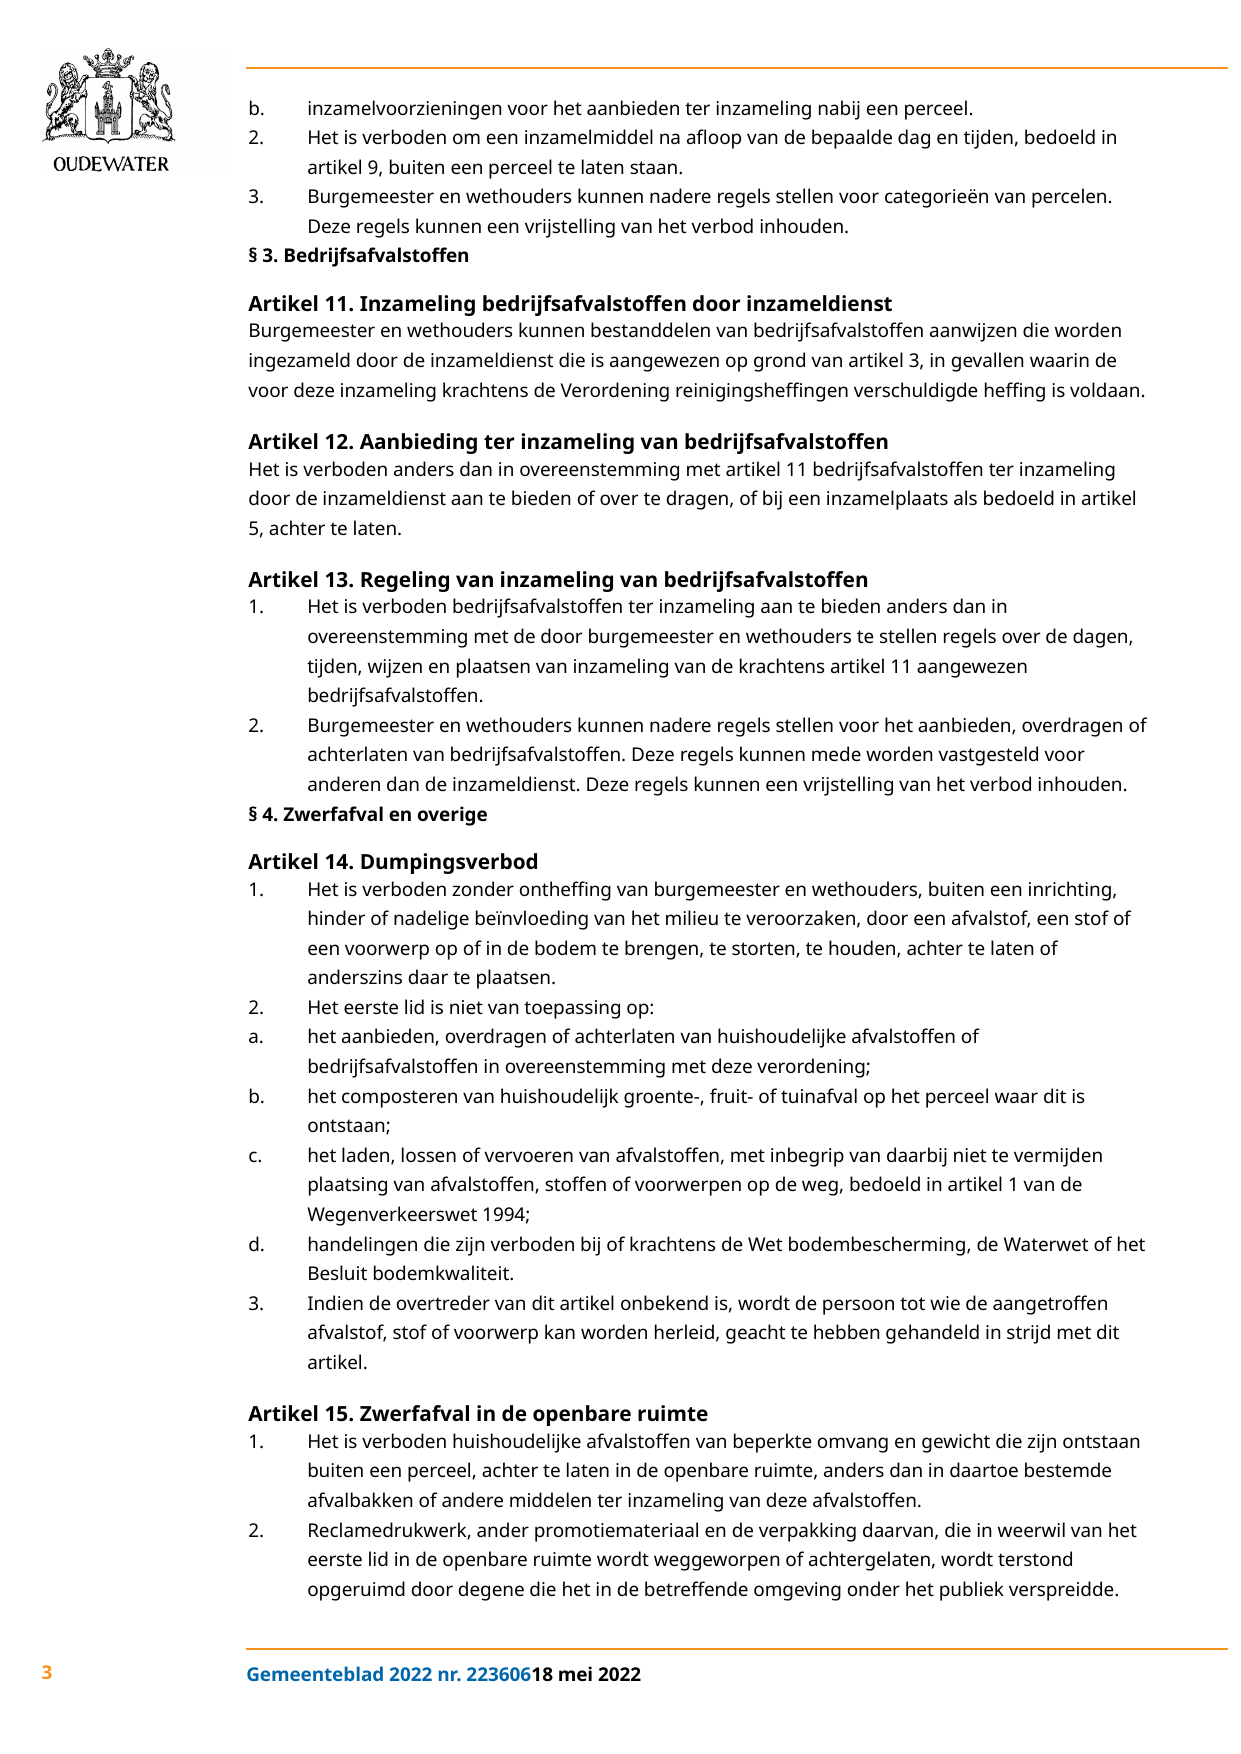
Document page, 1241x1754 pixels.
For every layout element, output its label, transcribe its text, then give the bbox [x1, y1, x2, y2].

text Artikel 13. Regeling van inzameling van bedrijfsafvalstoffen [248, 565, 1152, 594]
list Burgemeester en wethouders kunnen nadere regels stellen voor categorieën van percelen. Deze regels kunnen een vrijstelling van het verbod inhouden. [248, 183, 1152, 239]
list Het is verboden zonder ontheffing van burgemeester en wethouders, buiten een inrichting, hinder of nadelige beïnvloeding van het milieu te veroorzaken, door een afvalstof, een stof of een voorwerp op of in de bodem te brengen, te storten, te houden, achter te laten of anderszins daar te plaatsen. [248, 876, 1152, 990]
text Artikel 15. Zwerfafval in de openbare ruimte [248, 1399, 1152, 1428]
list Het is verboden huishoudelijke afvalstoffen van beperkte omvang en gewicht die zijn ontstaan buiten een perceel, achter te laten in de openbare ruimte, anders dan in daartoe bestemde afvalbakken of andere middelen ter inzameling van deze afvalstoffen. [248, 1428, 1152, 1513]
text Burgemeester en wethouders kunnen bestanddelen van bedrijfsafvalstoffen aanwijzen die worden ingezameld door de inzameldienst die is aangewezen op grond van artikel 3, in gevallen waarin de voor deze inzameling krachtens de Verordening reinigingsheffingen verschuldigde heffing is voldaan. [248, 318, 1152, 403]
list Het eerste lid is niet van toepassing op: [248, 994, 1152, 1020]
list Het is verboden bedrijfsafvalstoffen ter inzameling aan te bieden anders dan in overeenstemming met de door burgemeester en wethouders te stellen regels over de dagen, tijden, wijzen en plaatsen van inzameling van de krachtens artikel 11 aangewezen bedrijfsafvalstoffen. [248, 594, 1152, 708]
picture [41, 47, 231, 172]
list het laden, lossen of vervoeren van afvalstoffen, met inbegrip van daarbij niet te vermijden plaatsing van afvalstoffen, stoffen of voorwerpen op de weg, bedoeld in artikel 1 van de Wegenverkeerswet 1994; [248, 1142, 1152, 1227]
text Artikel 11. Inzameling bedrijfsafvalstoffen door inzameldienst [248, 289, 1152, 318]
list Reclamedrukwerk, ander promotiemateriaal en de verpakking daarvan, die in weerwil van het eerste lid in de openbare ruimte wordt weggeworpen of achtergelaten, wordt terstond opgeruimd door degene die het in de betreffende omgeving onder het publiek verspreidde. [248, 1517, 1152, 1602]
list handelingen die zijn verboden bij of krachtens de Wet bodembescherming, de Waterwet of het Besluit bodemkwaliteit. [248, 1231, 1152, 1286]
list Burgemeester en wethouders kunnen nadere regels stellen voor het aanbieden, overdragen of achterlaten van bedrijfsafvalstoffen. Deze regels kunnen mede worden vastgesteld voor anderen dan de inzameldienst. Deze regels kunnen een vrijstelling van het verbod inhouden. [248, 712, 1152, 797]
text § 4. Zwerfafval en overige [248, 801, 1152, 827]
list het aanbieden, overdragen of achterlaten van huishoudelijke afvalstoffen of bedrijfsafvalstoffen in overeenstemming met deze verordening; [248, 1024, 1152, 1079]
text § 3. Bedrijfsafvalstoffen [248, 243, 1152, 268]
list Het is verboden om een inzamelmiddel na afloop van de bepaalde dag en tijden, bedoeld in artikel 9, buiten een perceel te laten staan. [248, 124, 1152, 180]
text Artikel 12. Aanbieding ter inzameling van bedrijfsafvalstoffen [248, 427, 1152, 456]
text Artikel 14. Dumpingsverbod [248, 847, 1152, 876]
text Het is verboden anders dan in overeenstemming met artikel 11 bedrijfsafvalstoffen ter inzameling door de inzameldienst aan te bieden of over te dragen, of bij een inzamelplaats als bedoeld in artikel 5, achter te laten. [248, 456, 1152, 541]
list Indien de overtreder van dit artikel onbekend is, wordt de persoon tot wie de aangetroffen afvalstof, stof of voorwerp kan worden herleid, geacht te hebben gehandeld in strijd met dit artikel. [248, 1290, 1152, 1375]
list inzamelvoorzieningen voor het aanbieden ter inzameling nabij een perceel. [248, 95, 1152, 121]
list het composteren van huishoudelijk groente-, fruit- of tuinafval op het perceel waar dit is ontstaan; [248, 1083, 1152, 1138]
